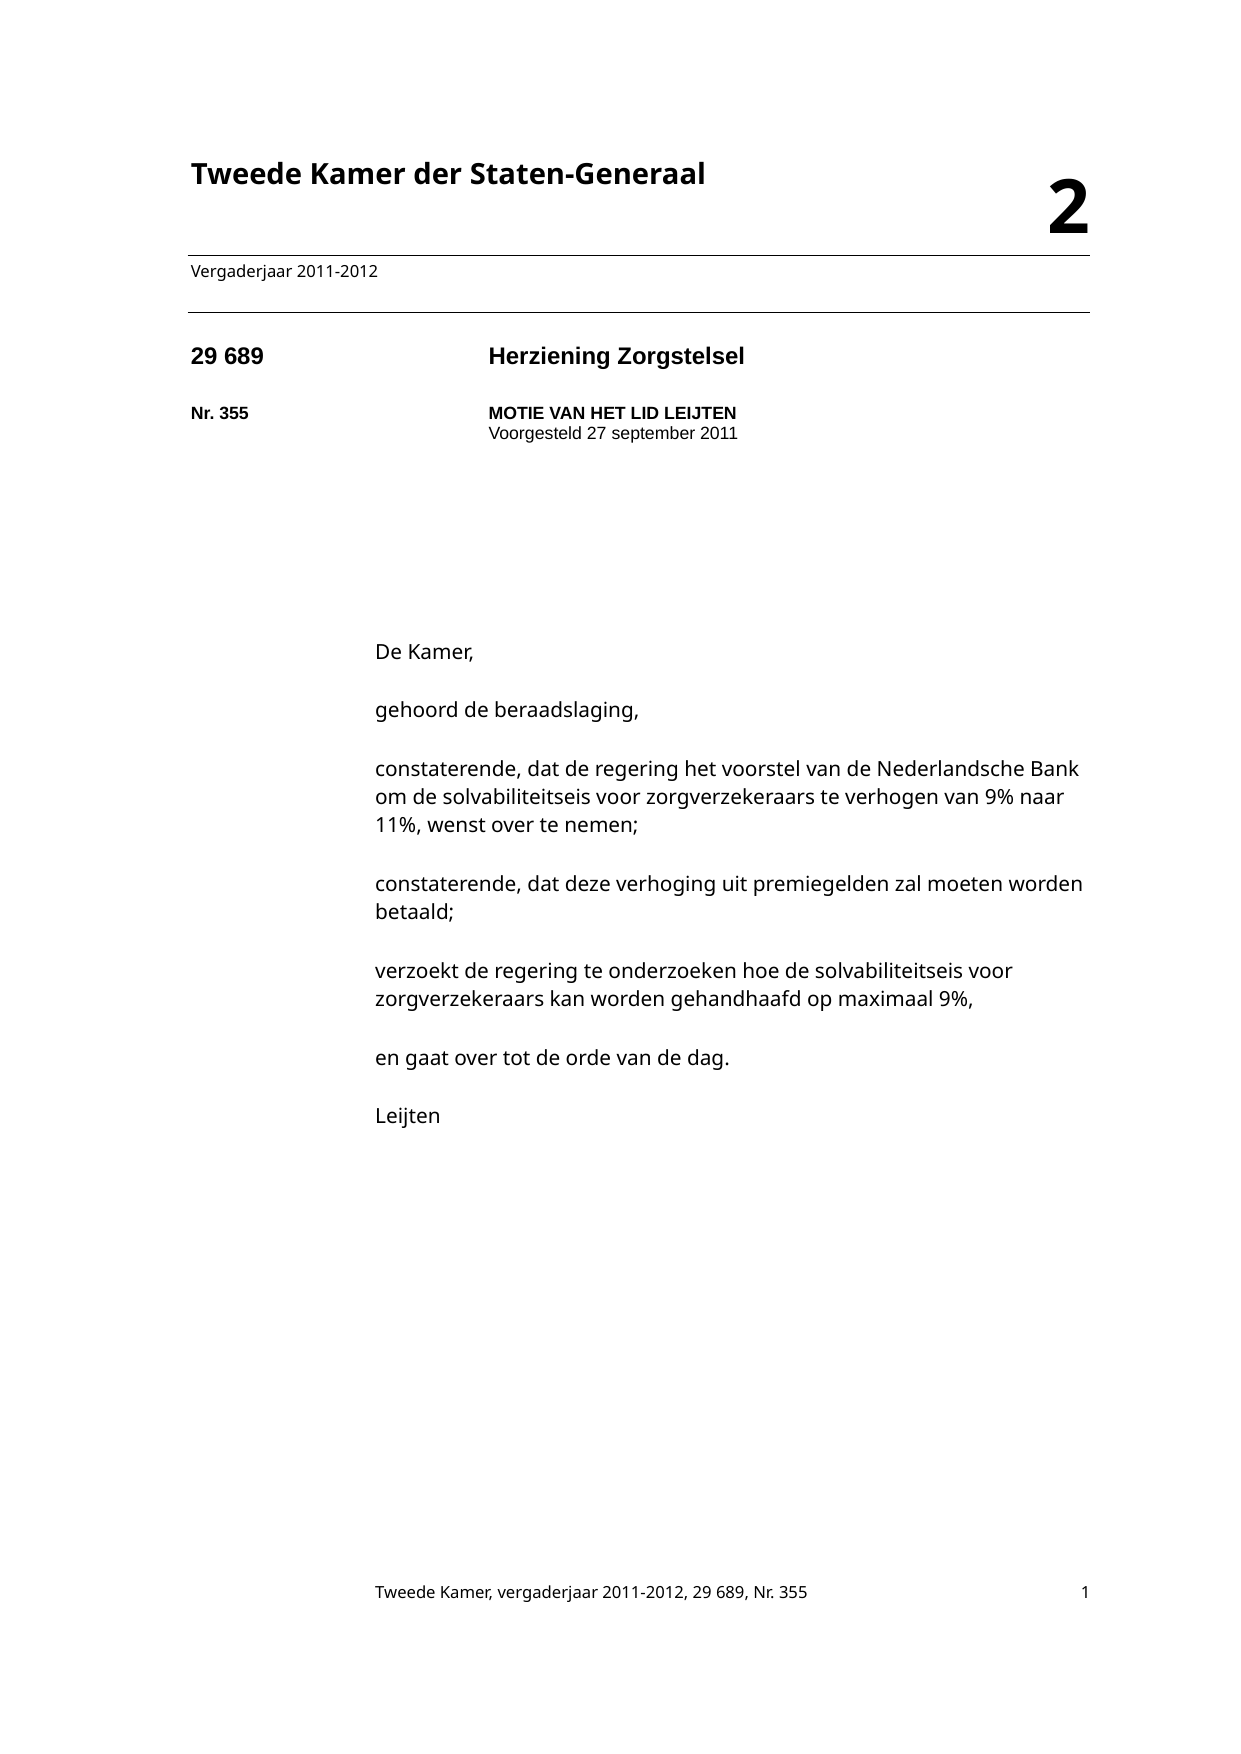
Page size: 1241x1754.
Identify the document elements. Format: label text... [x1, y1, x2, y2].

text en gaat over tot de orde van de dag. [375, 1043, 1090, 1071]
table_cell MOTIE VAN HET LID LEIJTEN Voorgesteld 27 september 2011 [485, 399, 1090, 518]
text constaterende, dat de regering het voorstel van de Nederlandsche Bank om de solvabiliteitseis voor zorgverzekeraars te verhogen van 9% naar 11%, wenst over te nemen; [375, 754, 1090, 839]
table_cell 29 689 [188, 339, 485, 399]
text verzoekt de regering te onderzoeken hoe de solvabiliteitseis voor zorgverzekeraars kan worden gehandhaafd op maximaal 9%, [375, 956, 1090, 1013]
table_cell Vergaderjaar 2011-2012 [188, 256, 485, 312]
table_header 2 [910, 150, 1090, 255]
table_cell Nr. 355 [188, 399, 485, 518]
table_cell [485, 313, 1090, 339]
text De Kamer, [375, 637, 1090, 665]
table_cell [485, 256, 1090, 312]
text Leijten [375, 1101, 1090, 1130]
text gehoord de beraadslaging, [375, 695, 1090, 724]
table_cell Herziening Zorgstelsel [485, 339, 1090, 399]
table_header Tweede Kamer der Staten-Generaal [188, 150, 909, 255]
table_cell [188, 313, 485, 339]
text constaterende, dat deze verhoging uit premiegelden zal moeten worden betaald; [375, 869, 1090, 926]
